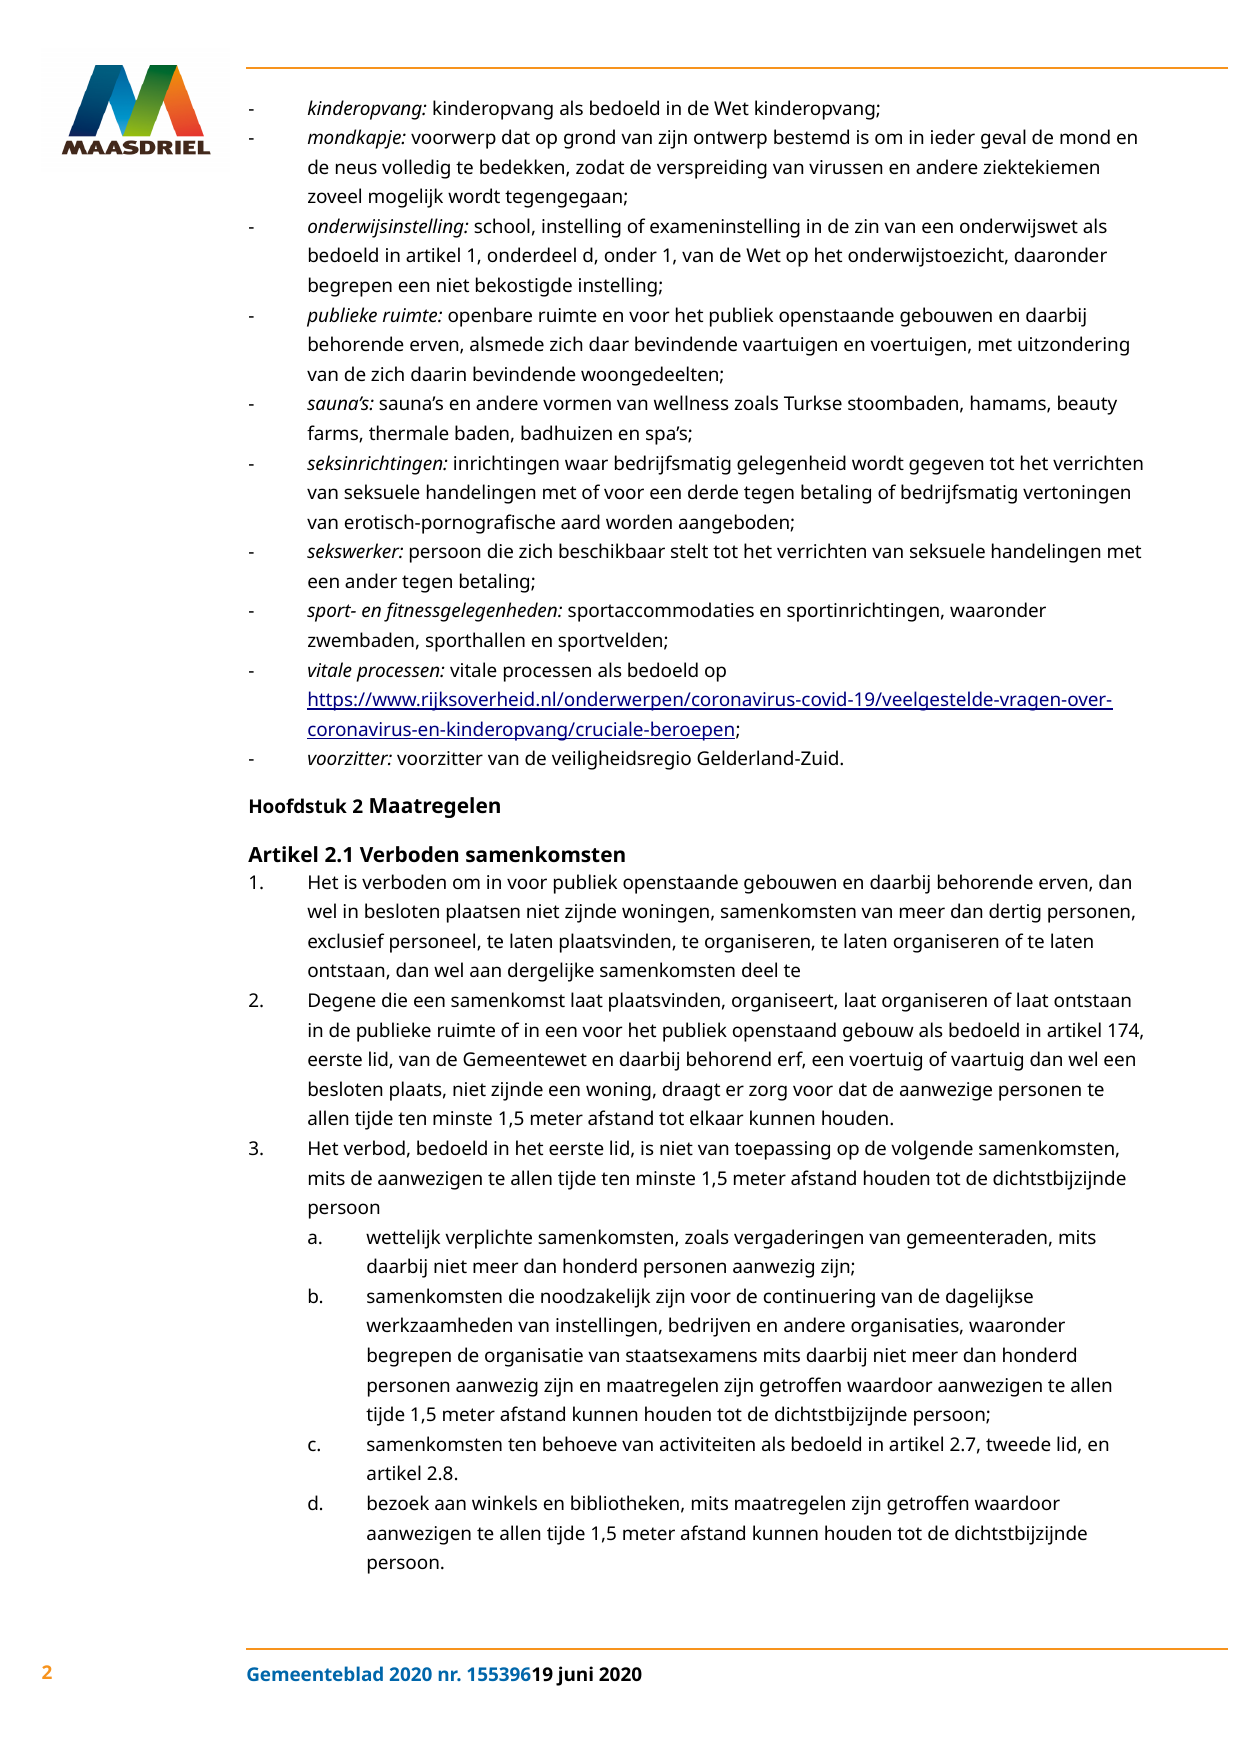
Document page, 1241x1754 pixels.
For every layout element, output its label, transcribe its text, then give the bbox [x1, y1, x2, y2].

list bezoek aan winkels en bibliotheken, mits maatregelen zijn getroffen waardoor aanwezigen te allen tijde 1,5 meter afstand kunnen houden tot de dichtstbijzijnde persoon. [307, 1490, 1152, 1575]
list publieke ruimte: openbare ruimte en voor het publiek openstaande gebouwen en daarbij behorende erven, alsmede zich daar bevindende vaartuigen en voertuigen, met uitzondering van de zich daarin bevindende woongedeelten; [248, 302, 1152, 387]
list voorzitter: voorzitter van de veiligheidsregio Gelderland-Zuid. [248, 746, 1152, 771]
picture [41, 47, 231, 172]
list sport- en fitnessgelegenheden: sportaccommodaties en sportinrichtingen, waaronder zwembaden, sporthallen en sportvelden; [248, 598, 1152, 653]
list samenkomsten ten behoeve van activiteiten als bedoeld in artikel 2.7, tweede lid, en artikel 2.8. [307, 1431, 1152, 1486]
list sauna’s: sauna’s en andere vormen van wellness zoals Turkse stoombaden, hamams, beauty farms, thermale baden, badhuizen en spa’s; [248, 391, 1152, 446]
list mondkapje: voorwerp dat op grond van zijn ontwerp bestemd is om in ieder geval de mond en de neus volledig te bedekken, zodat de verspreiding van virussen en andere ziektekiemen zoveel mogelijk wordt tegengegaan; [248, 124, 1152, 209]
list seksinrichtingen: inrichtingen waar bedrijfsmatig gelegenheid wordt gegeven tot het verrichten van seksuele handelingen met of voor een derde tegen betaling of bedrijfsmatig vertoningen van erotisch-pornografische aard worden aangeboden; [248, 450, 1152, 535]
list sekswerker: persoon die zich beschikbaar stelt tot het verrichten van seksuele handelingen met een ander tegen betaling; [248, 538, 1152, 594]
list vitale processen: vitale processen als bedoeld op https://www.rijksoverheid.nl/onderwerpen/coronavirus-covid-19/veelgestelde-vragen-over-coronavirus-en-kinderopvang/cruciale-beroepen; [248, 657, 1152, 742]
list Het verbod, bedoeld in het eerste lid, is niet van toepassing op de volgende samenkomsten, mits de aanwezigen te allen tijde ten minste 1,5 meter afstand houden tot de dichtstbijzijnde persoon [248, 1135, 1152, 1220]
list Het is verboden om in voor publiek openstaande gebouwen en daarbij behorende erven, dan wel in besloten plaatsen niet zijnde woningen, samenkomsten van meer dan dertig personen, exclusief personeel, te laten plaatsvinden, te organiseren, te laten organiseren of te laten ontstaan, dan wel aan dergelijke samenkomsten deel te [248, 869, 1152, 983]
text Hoofdstuk 2 Maatregelen [248, 791, 1152, 820]
list wettelijk verplichte samenkomsten, zoals vergaderingen van gemeenteraden, mits daarbij niet meer dan honderd personen aanwezig zijn; [307, 1224, 1152, 1279]
list Degene die een samenkomst laat plaatsvinden, organiseert, laat organiseren of laat ontstaan in de publieke ruimte of in een voor het publiek openstaand gebouw als bedoeld in artikel 174, eerste lid, van de Gemeentewet en daarbij behorend erf, een voertuig of vaartuig dan wel een besloten plaats, niet zijnde een woning, draagt er zorg voor dat de aanwezige personen te allen tijde ten minste 1,5 meter afstand tot elkaar kunnen houden. [248, 987, 1152, 1131]
list kinderopvang: kinderopvang als bedoeld in de Wet kinderopvang; [248, 95, 1152, 121]
text Artikel 2.1 Verboden samenkomsten [248, 841, 1152, 869]
list samenkomsten die noodzakelijk zijn voor de continuering van de dagelijkse werkzaamheden van instellingen, bedrijven en andere organisaties, waaronder begrepen de organisatie van staatsexamens mits daarbij niet meer dan honderd personen aanwezig zijn en maatregelen zijn getroffen waardoor aanwezigen te allen tijde 1,5 meter afstand kunnen houden tot de dichtstbijzijnde persoon; [307, 1283, 1152, 1427]
list onderwijsinstelling: school, instelling of exameninstelling in de zin van een onderwijswet als bedoeld in artikel 1, onderdeel d, onder 1, van de Wet op het onderwijstoezicht, daaronder begrepen een niet bekostigde instelling; [248, 213, 1152, 298]
